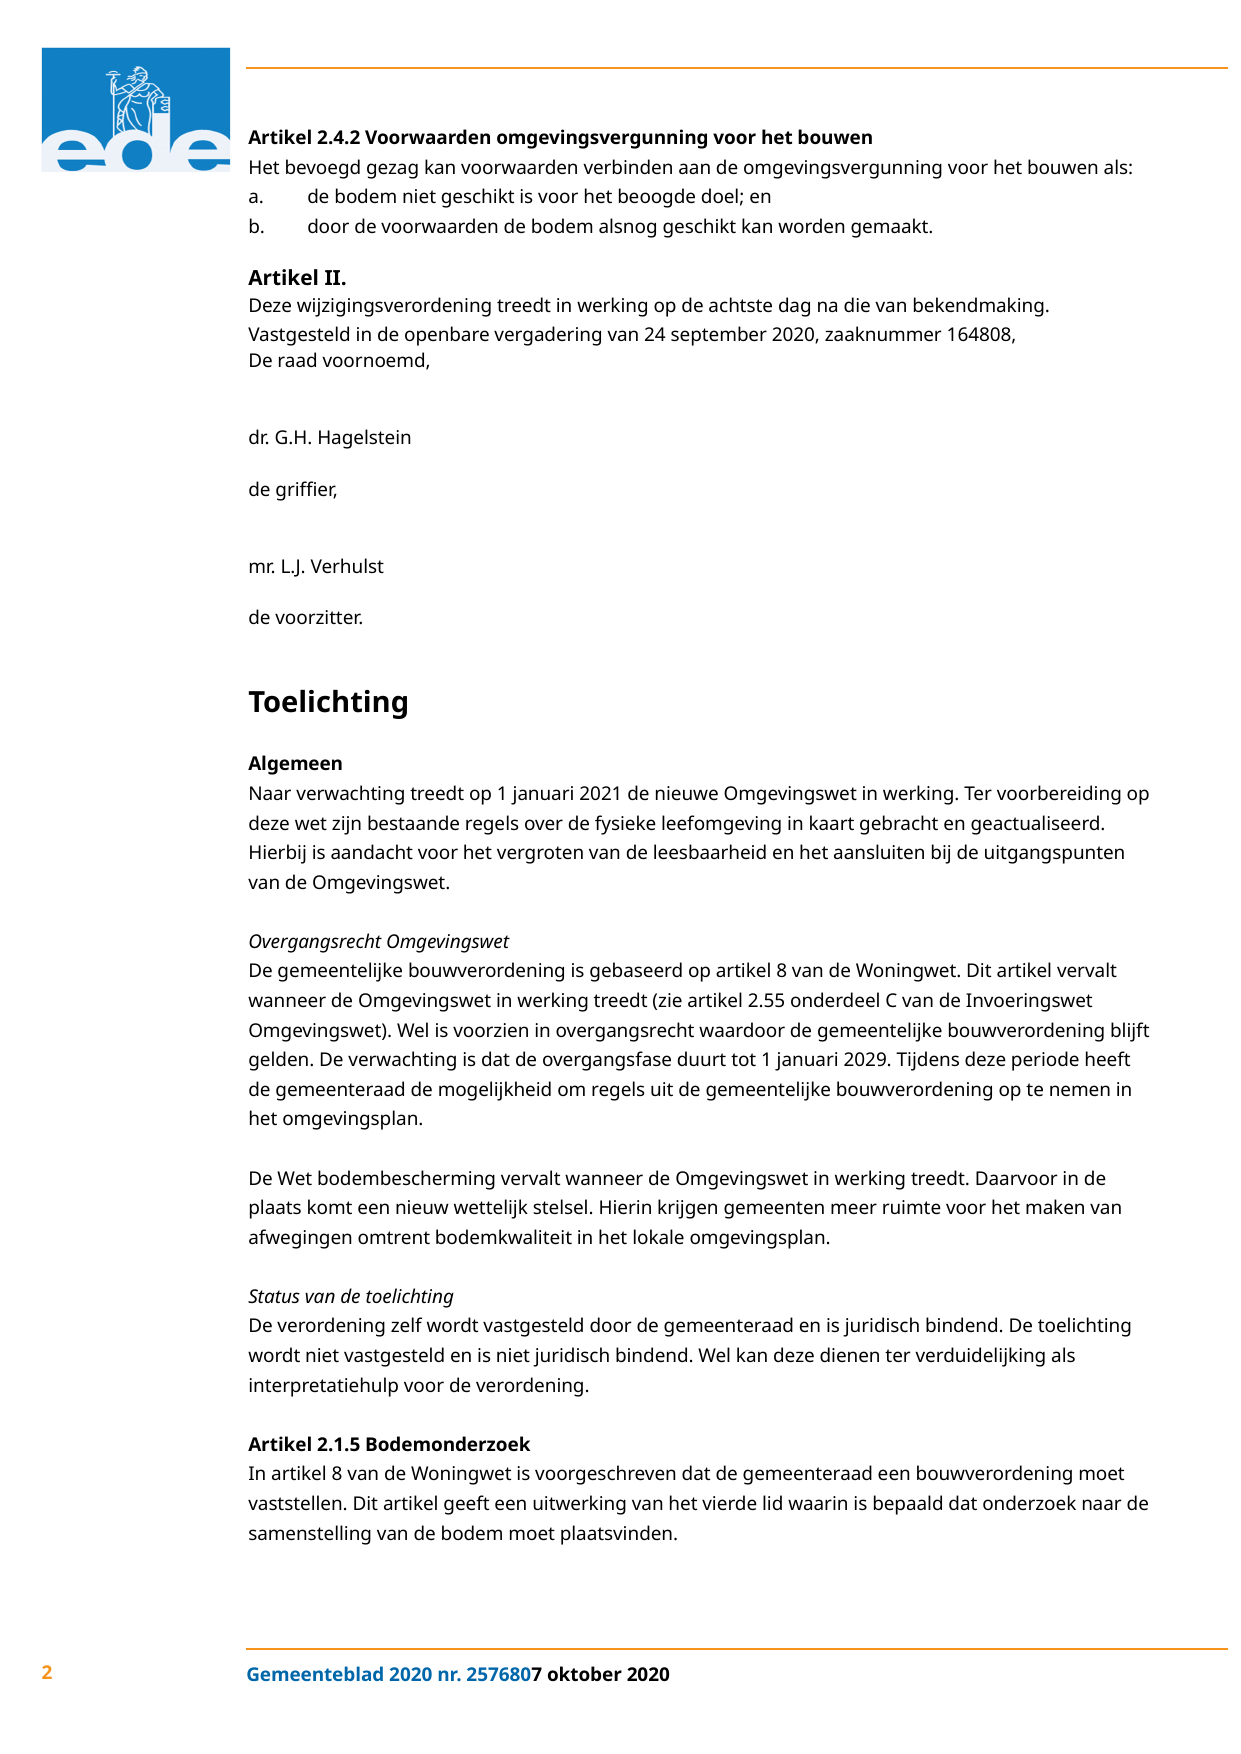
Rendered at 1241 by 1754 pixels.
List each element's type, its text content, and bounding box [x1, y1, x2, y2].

text De verordening zelf wordt vastgesteld door de gemeenteraad en is juridisch bindend. De toelichting wordt niet vastgesteld en is niet juridisch bindend. Wel kan deze dienen ter verduidelijking als interpretatiehulp voor de verordening. [248, 1313, 1152, 1398]
text Vastgesteld in de openbare vergadering van 24 september 2020, zaaknummer 164808, [248, 322, 1152, 347]
text Deze wijzigingsverordening treedt in werking op de achtste dag na die van bekendmaking. [248, 292, 1152, 318]
text Het bevoegd gezag kan voorwaarden verbinden aan de omgevingsvergunning voor het bouwen als: [248, 154, 1152, 180]
text Artikel 2.4.2 Voorwaarden omgevingsvergunning voor het bouwen [248, 124, 1152, 150]
text Algemeen [248, 751, 1152, 776]
text Artikel II. [248, 263, 1152, 292]
text mr. L.J. Verhulst [248, 553, 1152, 579]
picture [41, 47, 231, 172]
text Overgangsrecht Omgevingswet [248, 928, 1152, 954]
text de griffier, [248, 476, 1152, 502]
text Toelichting [248, 682, 1152, 721]
text Naar verwachting treedt op 1 januari 2021 de nieuwe Omgevingswet in werking. Ter voorbereiding op deze wet zijn bestaande regels over de fysieke leefomgeving in kaart gebracht en geactualiseerd. Hierbij is aandacht voor het vergroten van de leesbaarheid en het aansluiten bij de uitgangspunten van de Omgevingswet. [248, 780, 1152, 895]
text Artikel 2.1.5 Bodemonderzoek [248, 1431, 1152, 1457]
list de bodem niet geschikt is voor het beoogde doel; en [248, 183, 1152, 209]
text Status van de toelichting [248, 1283, 1152, 1309]
text De raad voornoemd, [248, 347, 1152, 373]
text In artikel 8 van de Woningwet is voorgeschreven dat de gemeenteraad een bouwverordening moet vaststellen. Dit artikel geeft een uitwerking van het vierde lid waarin is bepaald dat onderzoek naar de samenstelling van de bodem moet plaatsvinden. [248, 1461, 1152, 1546]
text De Wet bodembescherming vervalt wanneer de Omgevingswet in werking treedt. Daarvoor in de plaats komt een nieuw wettelijk stelsel. Hierin krijgen gemeenten meer ruimte voor het maken van afwegingen omtrent bodemkwaliteit in het lokale omgevingsplan. [248, 1165, 1152, 1250]
text dr. G.H. Hagelstein [248, 424, 1152, 450]
list door de voorwaarden de bodem alsnog geschikt kan worden gemaakt. [248, 213, 1152, 239]
text de voorzitter. [248, 604, 1152, 630]
text De gemeentelijke bouwverordening is gebaseerd op artikel 8 van de Woningwet. Dit artikel vervalt wanneer de Omgevingswet in werking treedt (zie artikel 2.55 onderdeel C van de Invoeringswet Omgevingswet). Wel is voorzien in overgangsrecht waardoor de gemeentelijke bouwverordening blijft gelden. De verwachting is dat de overgangsfase duurt tot 1 januari 2029. Tijdens deze periode heeft de gemeenteraad de mogelijkheid om regels uit de gemeentelijke bouwverordening op te nemen in het omgevingsplan. [248, 958, 1152, 1131]
